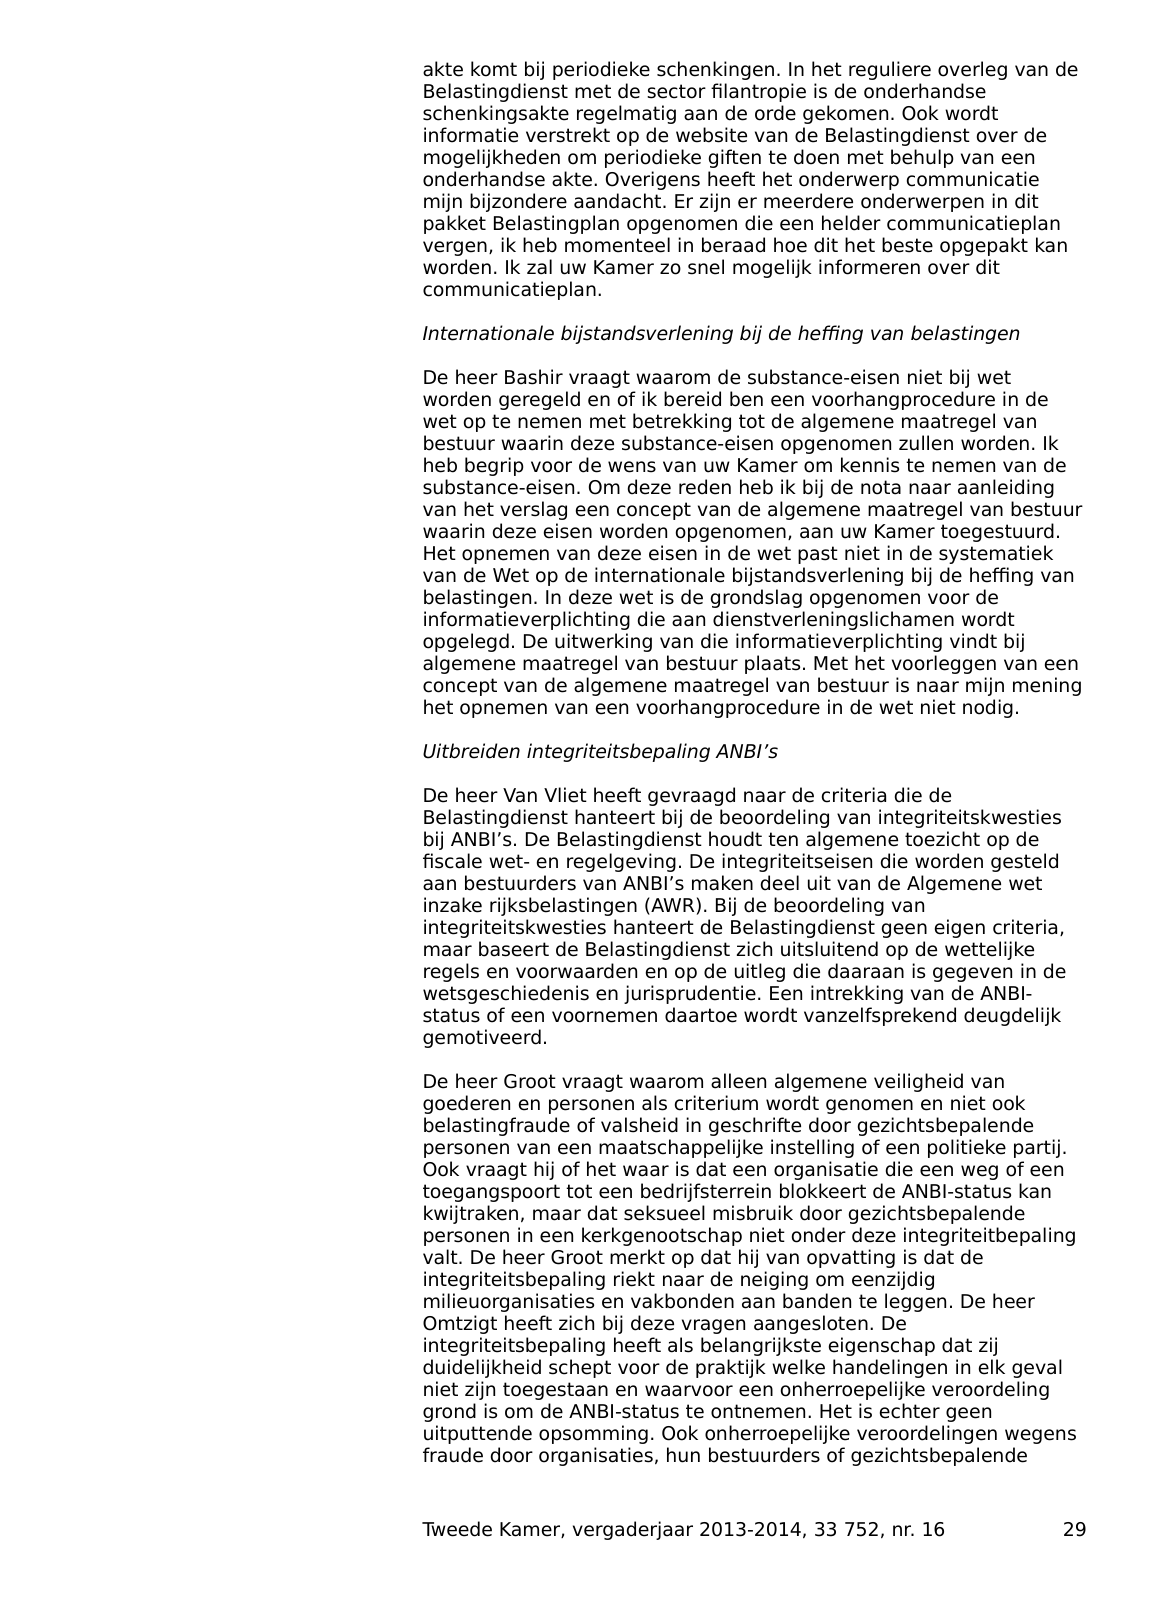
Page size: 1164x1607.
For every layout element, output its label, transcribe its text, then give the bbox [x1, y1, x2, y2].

subtitle Internationale bijstandsverlening bij de heffing van belastingen [422, 323, 1087, 345]
text akte komt bij periodieke schenkingen. In het reguliere overleg van de Belastingdienst met de sector filantropie is de onderhandse schenkingsakte regelmatig aan de orde gekomen. Ook wordt informatie verstrekt op de website van de Belastingdienst over de mogelijkheden om periodieke giften te doen met behulp van een onderhandse akte. Overigens heeft het onderwerp communicatie mijn bijzondere aandacht. Er zijn er meerdere onderwerpen in dit pakket Belastingplan opgenomen die een helder communicatieplan vergen, ik heb momenteel in beraad hoe dit het beste opgepakt kan worden. Ik zal uw Kamer zo snel mogelijk informeren over dit communicatieplan. [422, 59, 1087, 301]
subtitle Uitbreiden integriteitsbepaling ANBI’s [422, 741, 1087, 763]
text De heer Groot vraagt waarom alleen algemene veiligheid van goederen en personen als criterium wordt genomen en niet ook belastingfraude of valsheid in geschrifte door gezichtsbepalende personen van een maatschappelijke instelling of een politieke partij. Ook vraagt hij of het waar is dat een organisatie die een weg of een toegangspoort tot een bedrijfsterrein blokkeert de ANBI-status kan kwijtraken, maar dat seksueel misbruik door gezichtsbepalende personen in een kerkgenootschap niet onder deze integriteitbepaling valt. De heer Groot merkt op dat hij van opvatting is dat de integriteitsbepaling riekt naar de neiging om eenzijdig milieuorganisaties en vakbonden aan banden te leggen. De heer Omtzigt heeft zich bij deze vragen aangesloten. De integriteitsbepaling heeft als belangrijkste eigenschap dat zij duidelijkheid schept voor de praktijk welke handelingen in elk geval niet zijn toegestaan en waarvoor een onherroepelijke veroordeling grond is om de ANBI-status te ontnemen. Het is echter geen uitputtende opsomming. Ook onherroepelijke veroordelingen wegens fraude door organisaties, hun bestuurders of gezichtsbepalende [422, 1071, 1087, 1467]
text De heer Bashir vraagt waarom de substance-eisen niet bij wet worden geregeld en of ik bereid ben een voorhangprocedure in de wet op te nemen met betrekking tot de algemene maatregel van bestuur waarin deze substance-eisen opgenomen zullen worden. Ik heb begrip voor de wens van uw Kamer om kennis te nemen van de substance-eisen. Om deze reden heb ik bij de nota naar aanleiding van het verslag een concept van de algemene maatregel van bestuur waarin deze eisen worden opgenomen, aan uw Kamer toegestuurd. Het opnemen van deze eisen in de wet past niet in de systematiek van de Wet op de internationale bijstandsverlening bij de heffing van belastingen. In deze wet is de grondslag opgenomen voor de informatieverplichting die aan dienstverleningslichamen wordt opgelegd. De uitwerking van die informatieverplichting vindt bij algemene maatregel van bestuur plaats. Met het voorleggen van een concept van de algemene maatregel van bestuur is naar mijn mening het opnemen van een voorhangprocedure in de wet niet nodig. [422, 367, 1087, 719]
text De heer Van Vliet heeft gevraagd naar de criteria die de Belastingdienst hanteert bij de beoordeling van integriteitskwesties bij ANBI’s. De Belastingdienst houdt ten algemene toezicht op de fiscale wet- en regelgeving. De integriteitseisen die worden gesteld aan bestuurders van ANBI’s maken deel uit van de Algemene wet inzake rijksbelastingen (AWR). Bij de beoordeling van integriteitskwesties hanteert de Belastingdienst geen eigen criteria, maar baseert de Belastingdienst zich uitsluitend op de wettelijke regels en voorwaarden en op de uitleg die daaraan is gegeven in de wetsgeschiedenis en jurisprudentie. Een intrekking van de ANBI-status of een voornemen daartoe wordt vanzelfsprekend deugdelijk gemotiveerd. [422, 785, 1087, 1049]
